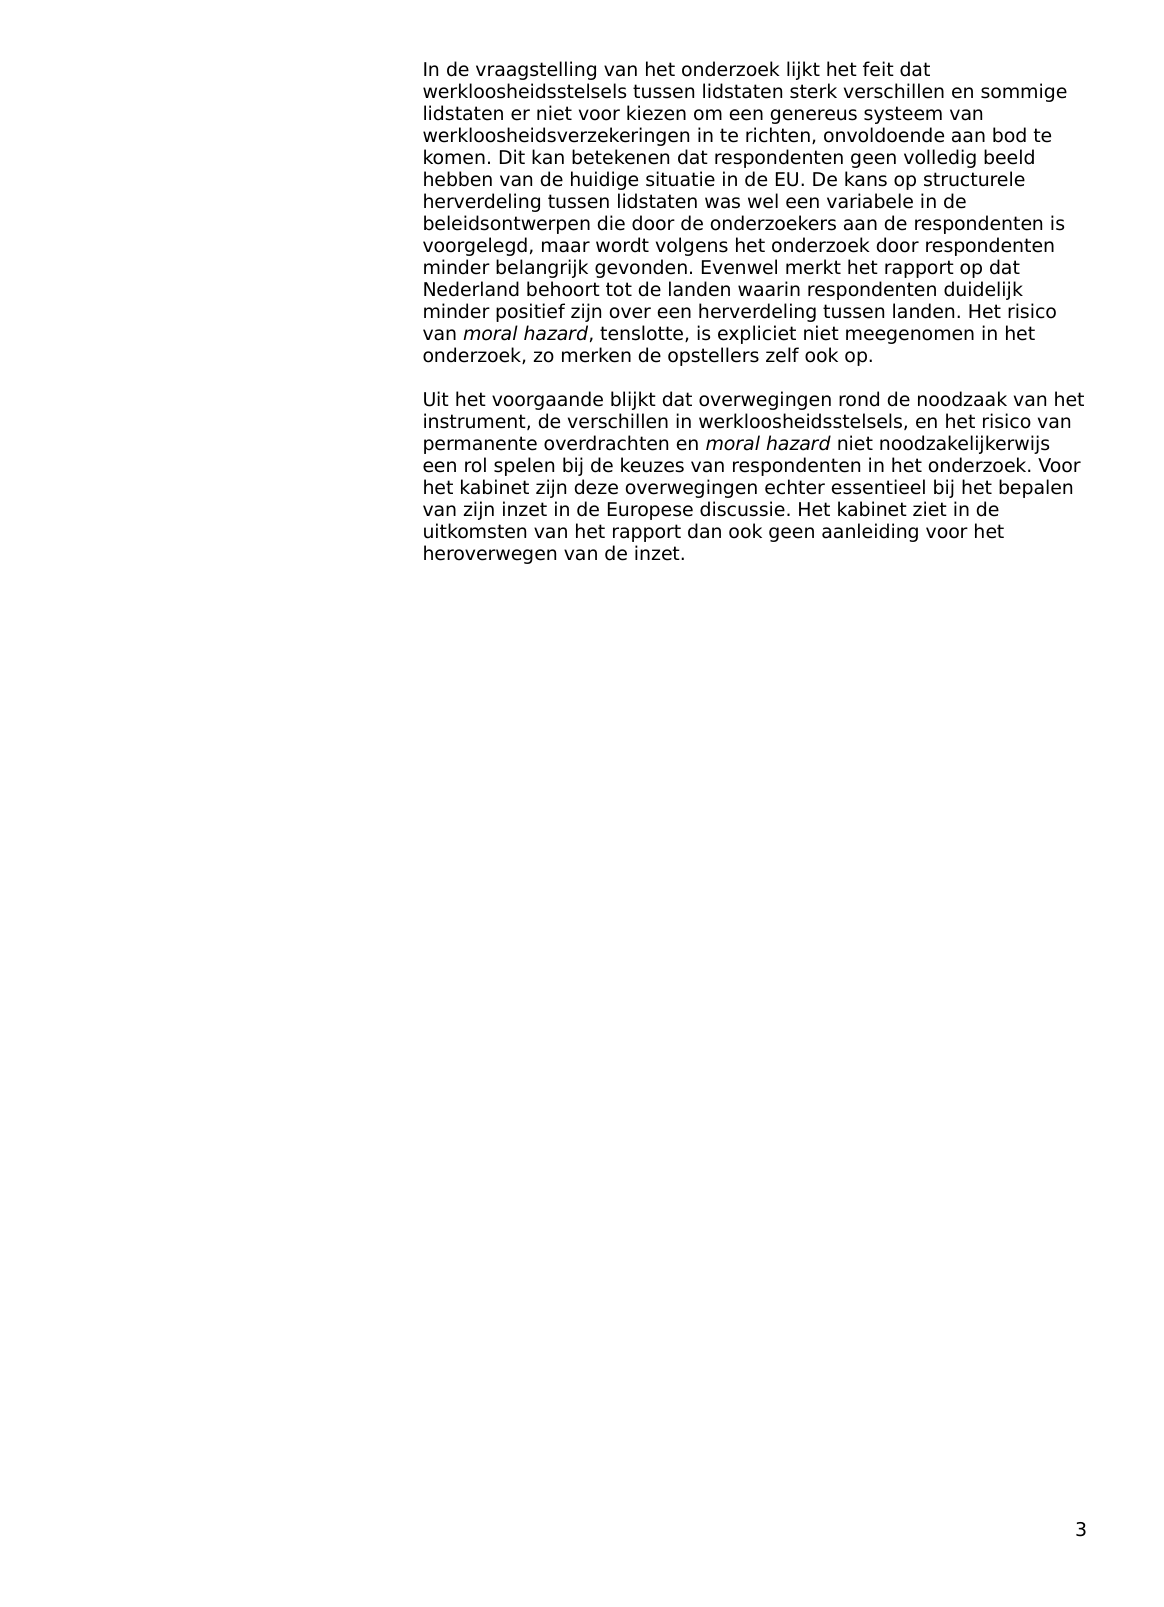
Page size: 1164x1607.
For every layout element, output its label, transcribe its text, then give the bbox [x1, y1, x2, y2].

text In de vraagstelling van het onderzoek lijkt het feit dat werkloosheidsstelsels tussen lidstaten sterk verschillen en sommige lidstaten er niet voor kiezen om een genereus systeem van werkloosheidsverzekeringen in te richten, onvoldoende aan bod te komen. Dit kan betekenen dat respondenten geen volledig beeld hebben van de huidige situatie in de EU. De kans op structurele herverdeling tussen lidstaten was wel een variabele in de beleidsontwerpen die door de onderzoekers aan de respondenten is voorgelegd, maar wordt volgens het onderzoek door respondenten minder belangrijk gevonden. Evenwel merkt het rapport op dat Nederland behoort tot de landen waarin respondenten duidelijk minder positief zijn over een herverdeling tussen landen. Het risico van moral hazard, tenslotte, is expliciet niet meegenomen in het onderzoek, zo merken de opstellers zelf ook op. [422, 59, 1087, 367]
text Uit het voorgaande blijkt dat overwegingen rond de noodzaak van het instrument, de verschillen in werkloosheidsstelsels, en het risico van permanente overdrachten en moral hazard niet noodzakelijkerwijs een rol spelen bij de keuzes van respondenten in het onderzoek. Voor het kabinet zijn deze overwegingen echter essentieel bij het bepalen van zijn inzet in de Europese discussie. Het kabinet ziet in de uitkomsten van het rapport dan ook geen aanleiding voor het heroverwegen van de inzet. [422, 389, 1087, 565]
